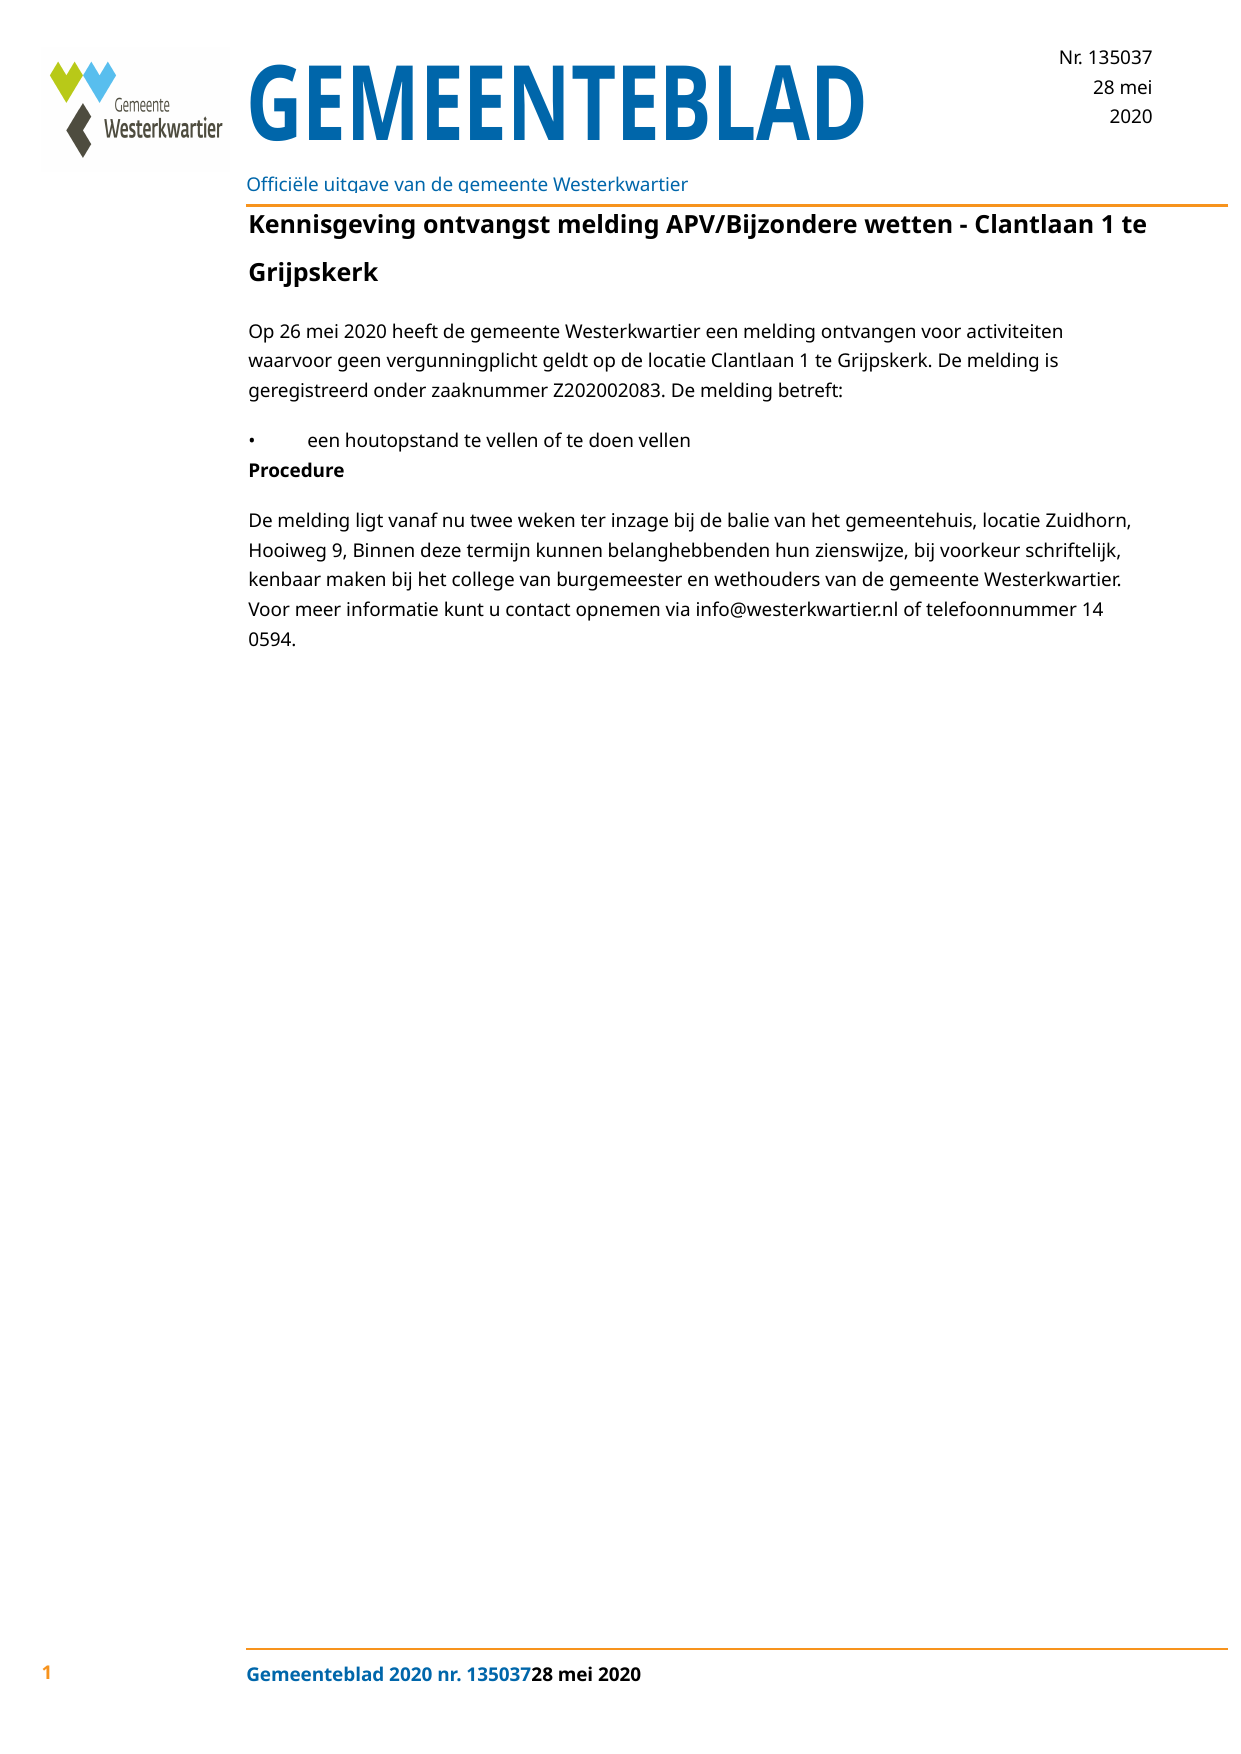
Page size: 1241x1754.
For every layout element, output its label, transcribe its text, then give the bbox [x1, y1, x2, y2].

list een houtopstand te vellen of te doen vellen [248, 427, 1152, 453]
text Procedure [248, 457, 1152, 483]
text Op 26 mei 2020 heeft de gemeente Westerkwartier een melding ontvangen voor activiteiten waarvoor geen vergunningplicht geldt op de locatie Clantlaan 1 te Grijpskerk. De melding is geregistreerd onder zaaknummer Z202002083. De melding betreft: [248, 318, 1152, 403]
text De melding ligt vanaf nu twee weken ter inzage bij de balie van het gemeentehuis, locatie Zuidhorn, Hooiweg 9, Binnen deze termijn kunnen belanghebbenden hun zienswijze, bij voorkeur schriftelijk, kenbaar maken bij het college van burgemeester en wethouders van de gemeente Westerkwartier. Voor meer informatie kunt u contact opnemen via info@westerkwartier.nl of telefoonnummer 14 0594. [248, 507, 1152, 652]
picture [41, 47, 231, 172]
text Kennisgeving ontvangst melding APV/Bijzondere wetten - Clantlaan 1 te Grijpskerk [248, 207, 1152, 288]
